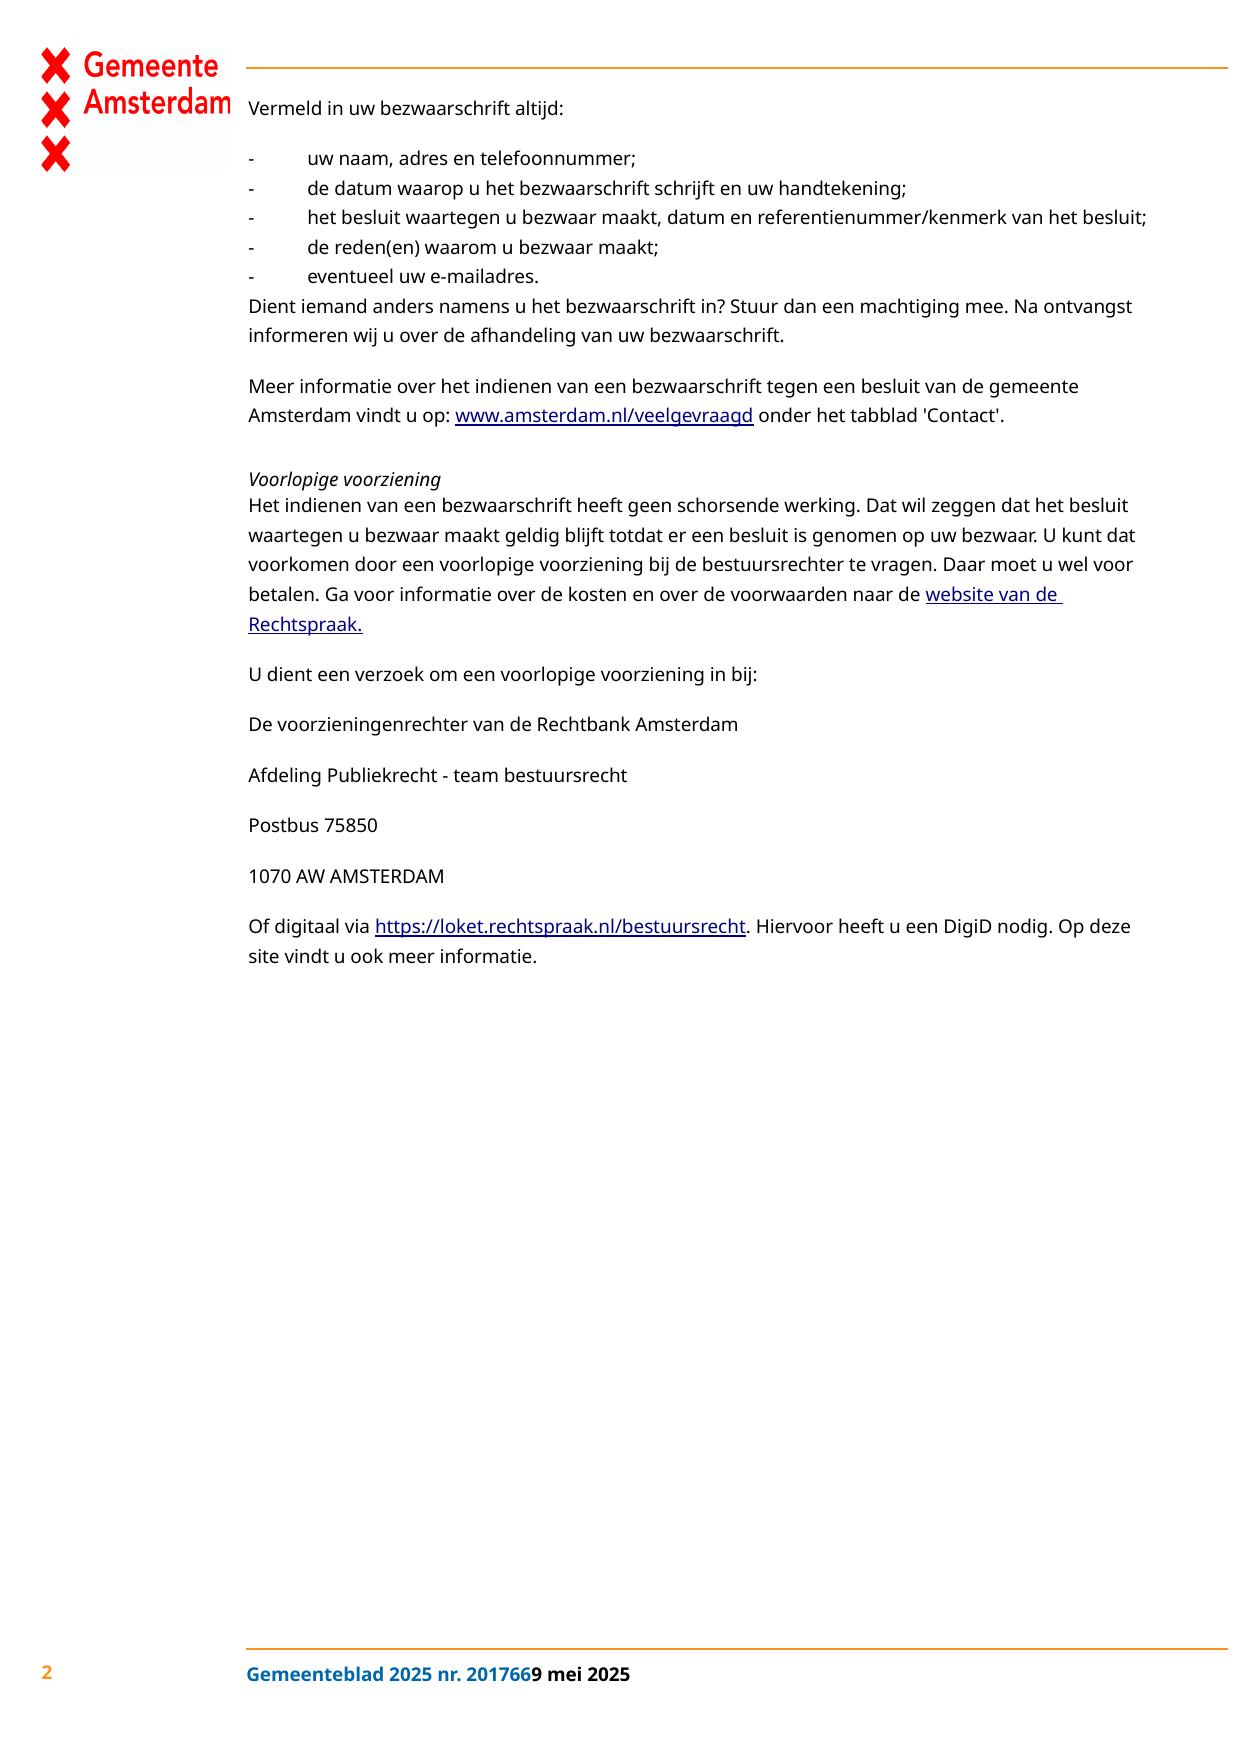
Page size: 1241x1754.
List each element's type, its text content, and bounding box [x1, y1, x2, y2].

list de datum waarop u het bezwaarschrift schrijft en uw handtekening; [248, 175, 1152, 201]
text Vermeld in uw bezwaarschrift altijd: [248, 95, 1152, 121]
text Voorlopige voorziening [248, 467, 1152, 492]
list de reden(en) waarom u bezwaar maakt; [248, 234, 1152, 260]
text U dient een verzoek om een voorlopige voorziening in bij: [248, 661, 1152, 687]
text Meer informatie over het indienen van een bezwaarschrift tegen een besluit van de gemeente Amsterdam vindt u op: www.amsterdam.nl/veelgevraagd onder het tabblad 'Contact'. [248, 373, 1152, 428]
text Het indienen van een bezwaarschrift heeft geen schorsende werking. Dat wil zeggen dat het besluit waartegen u bezwaar maakt geldig blijft totdat er een besluit is genomen op uw bezwaar. U kunt dat voorkomen door een voorlopige voorziening bij de bestuursrechter te vragen. Daar moet u wel voor betalen. Ga voor informatie over de kosten en over de voorwaarden naar de website van de Rechtspraak. [248, 492, 1152, 636]
picture [41, 47, 231, 172]
text Dient iemand anders namens u het bezwaarschrift in? Stuur dan een machtiging mee. Na ontvangst informeren wij u over de afhandeling van uw bezwaarschrift. [248, 293, 1152, 348]
list uw naam, adres en telefoonnummer; [248, 145, 1152, 171]
text Postbus 75850 [248, 812, 1152, 838]
list eventueel uw e-mailadres. [248, 263, 1152, 289]
text Afdeling Publiekrecht - team bestuursrecht [248, 762, 1152, 788]
text De voorzieningenrechter van de Rechtbank Amsterdam [248, 712, 1152, 737]
list het besluit waartegen u bezwaar maakt, datum en referentienummer/kenmerk van het besluit; [248, 204, 1152, 230]
text Of digitaal via https://loket.rechtspraak.nl/bestuursrecht. Hiervoor heeft u een DigiD nodig. Op deze site vindt u ook meer informatie. [248, 913, 1152, 968]
text 1070 AW AMSTERDAM [248, 863, 1152, 888]
